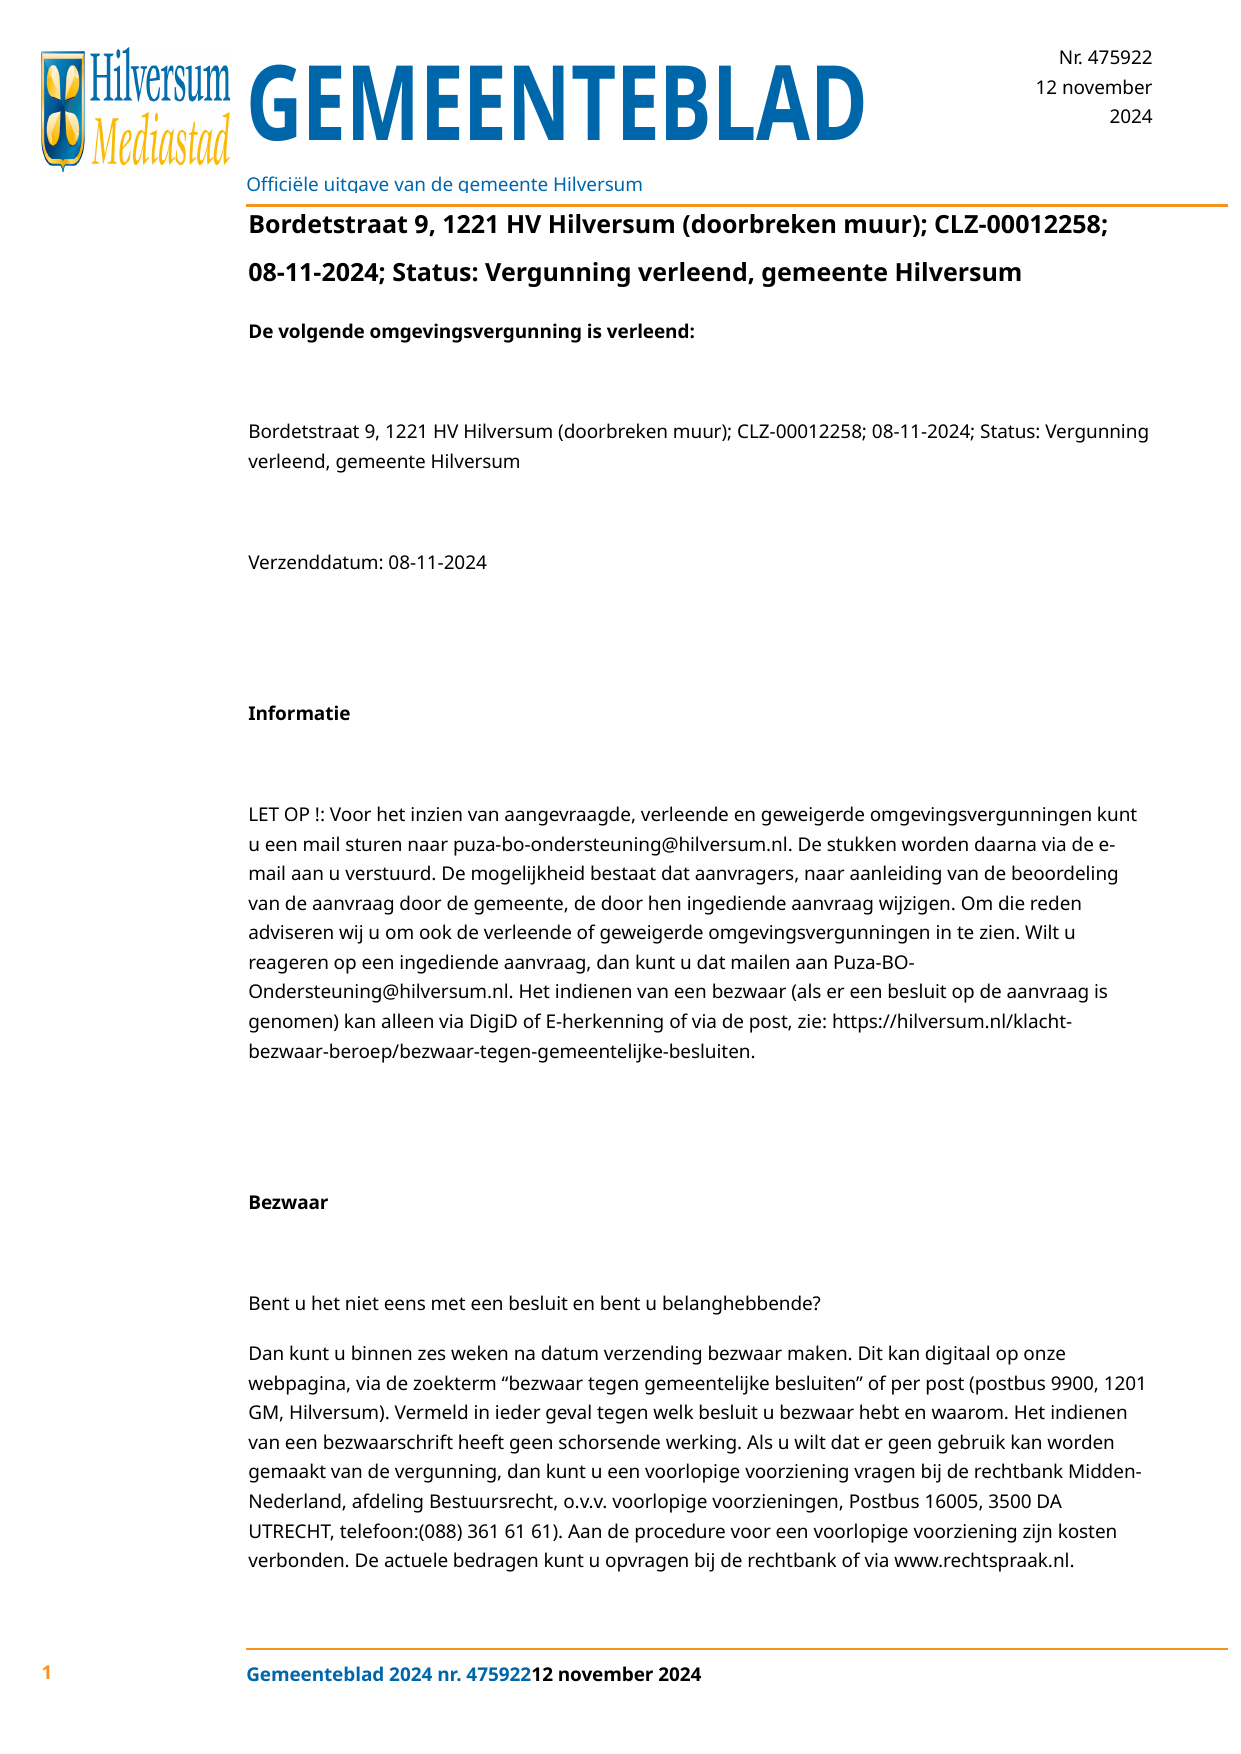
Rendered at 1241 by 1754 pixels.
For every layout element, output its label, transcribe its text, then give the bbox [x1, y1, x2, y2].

text Informatie [248, 700, 1152, 726]
text Bordetstraat 9, 1221 HV Hilversum (doorbreken muur); CLZ-00012258; 08-11-2024; Status: Vergunning verleend, gemeente Hilversum [248, 207, 1152, 288]
text Verzenddatum: 08-11-2024 [248, 549, 1152, 575]
text Bent u het niet eens met een besluit en bent u belanghebbende? [248, 1290, 1152, 1316]
picture [41, 47, 231, 172]
text De volgende omgevingsvergunning is verleend: [248, 318, 1152, 344]
text Dan kunt u binnen zes weken na datum verzending bezwaar maken. Dit kan digitaal op onze webpagina, via de zoekterm “bezwaar tegen gemeentelijke besluiten” of per post (postbus 9900, 1201 GM, Hilversum). Vermeld in ieder geval tegen welk besluit u bezwaar hebt en waarom. Het indienen van een bezwaarschrift heeft geen schorsende werking. Als u wilt dat er geen gebruik kan worden gemaakt van de vergunning, dan kunt u een voorlopige voorziening vragen bij de rechtbank Midden-Nederland, afdeling Bestuursrecht, o.v.v. voorlopige voorzieningen, Postbus 16005, 3500 DA UTRECHT, telefoon:(088) 361 61 61). Aan de procedure voor een voorlopige voorziening zijn kosten verbonden. De actuele bedragen kunt u opvragen bij de rechtbank of via www.rechtspraak.nl. [248, 1340, 1152, 1573]
text Bezwaar [248, 1189, 1152, 1215]
text LET OP !: Voor het inzien van aangevraagde, verleende en geweigerde omgevingsvergunningen kunt u een mail sturen naar puza-bo-ondersteuning@hilversum.nl. De stukken worden daarna via de e-mail aan u verstuurd. De mogelijkheid bestaat dat aanvragers, naar aanleiding van de beoordeling van de aanvraag door de gemeente, de door hen ingediende aanvraag wijzigen. Om die reden adviseren wij u om ook de verleende of geweigerde omgevingsvergunningen in te zien. Wilt u reageren op een ingediende aanvraag, dan kunt u dat mailen aan Puza-BO-Ondersteuning@hilversum.nl. Het indienen van een bezwaar (als er een besluit op de aanvraag is genomen) kan alleen via DigiD of E-herkenning of via de post, zie: https://hilversum.nl/klacht-bezwaar-beroep/bezwaar-tegen-gemeentelijke-besluiten. [248, 801, 1152, 1064]
text Bordetstraat 9, 1221 HV Hilversum (doorbreken muur); CLZ-00012258; 08-11-2024; Status: Vergunning verleend, gemeente Hilversum [248, 419, 1152, 474]
